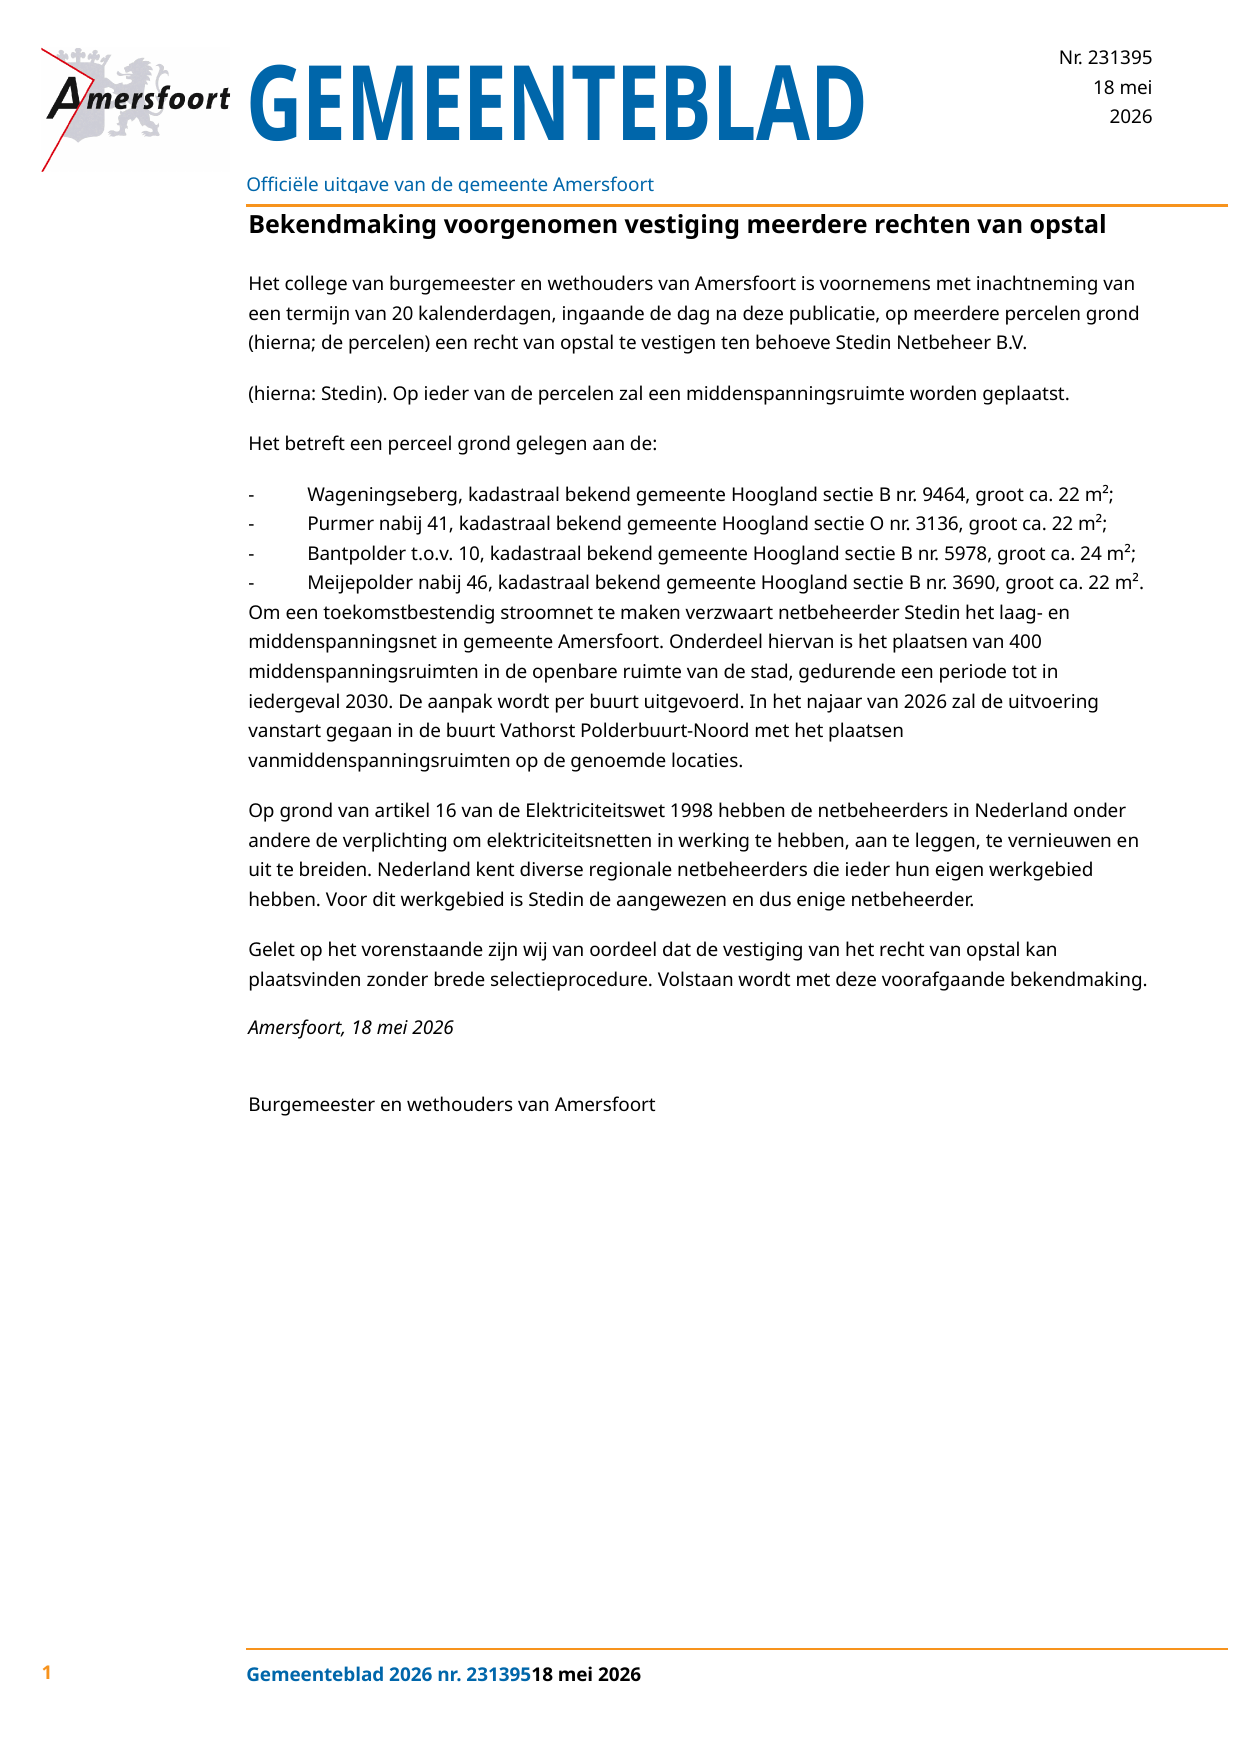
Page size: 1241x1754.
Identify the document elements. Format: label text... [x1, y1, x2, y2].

text Het college van burgemeester en wethouders van Amersfoort is voornemens met inachtneming van een termijn van 20 kalenderdagen, ingaande de dag na deze publicatie, op meerdere percelen grond (hierna; de percelen) een recht van opstal te vestigen ten behoeve Stedin Netbeheer B.V. [248, 270, 1152, 355]
text Om een toekomstbestendig stroomnet te maken verzwaart netbeheerder Stedin het laag- en middenspanningsnet in gemeente Amersfoort. Onderdeel hiervan is het plaatsen van 400 middenspanningsruimten in de openbare ruimte van de stad, gedurende een periode tot in iedergeval 2030. De aanpak wordt per buurt uitgevoerd. In het najaar van 2026 zal de uitvoering vanstart gegaan in de buurt Vathorst Polderbuurt-Noord met het plaatsen vanmiddenspanningsruimten op de genoemde locaties. [248, 599, 1152, 773]
list Purmer nabij 41, kadastraal bekend gemeente Hoogland sectie O nr. 3136, groot ca. 22 m²; [248, 510, 1152, 536]
text Op grond van artikel 16 van de Elektriciteitswet 1998 hebben de netbeheerders in Nederland onder andere de verplichting om elektriciteitsnetten in werking te hebben, aan te leggen, te vernieuwen en uit te breiden. Nederland kent diverse regionale netbeheerders die ieder hun eigen werkgebied hebben. Voor dit werkgebied is Stedin de aangewezen en dus enige netbeheerder. [248, 797, 1152, 912]
list Meijepolder nabij 46, kadastraal bekend gemeente Hoogland sectie B nr. 3690, groot ca. 22 m². [248, 569, 1152, 595]
text Burgemeester en wethouders van Amersfoort [248, 1091, 1152, 1117]
list Wageningseberg, kadastraal bekend gemeente Hoogland sectie B nr. 9464, groot ca. 22 m²; [248, 481, 1152, 506]
text Gelet op het vorenstaande zijn wij van oordeel dat de vestiging van het recht van opstal kan plaatsvinden zonder brede selectieprocedure. Volstaan wordt met deze voorafgaande bekendmaking. [248, 937, 1152, 992]
list Bantpolder t.o.v. 10, kadastraal bekend gemeente Hoogland sectie B nr. 5978, groot ca. 24 m²; [248, 540, 1152, 566]
text Bekendmaking voorgenomen vestiging meerdere rechten van opstal [248, 207, 1152, 241]
text (hierna: Stedin). Op ieder van de percelen zal een middenspanningsruimte worden geplaatst. [248, 380, 1152, 406]
text Amersfoort, 18 mei 2026 [248, 1014, 1152, 1040]
picture [41, 47, 231, 172]
text Het betreft een perceel grond gelegen aan de: [248, 430, 1152, 456]
